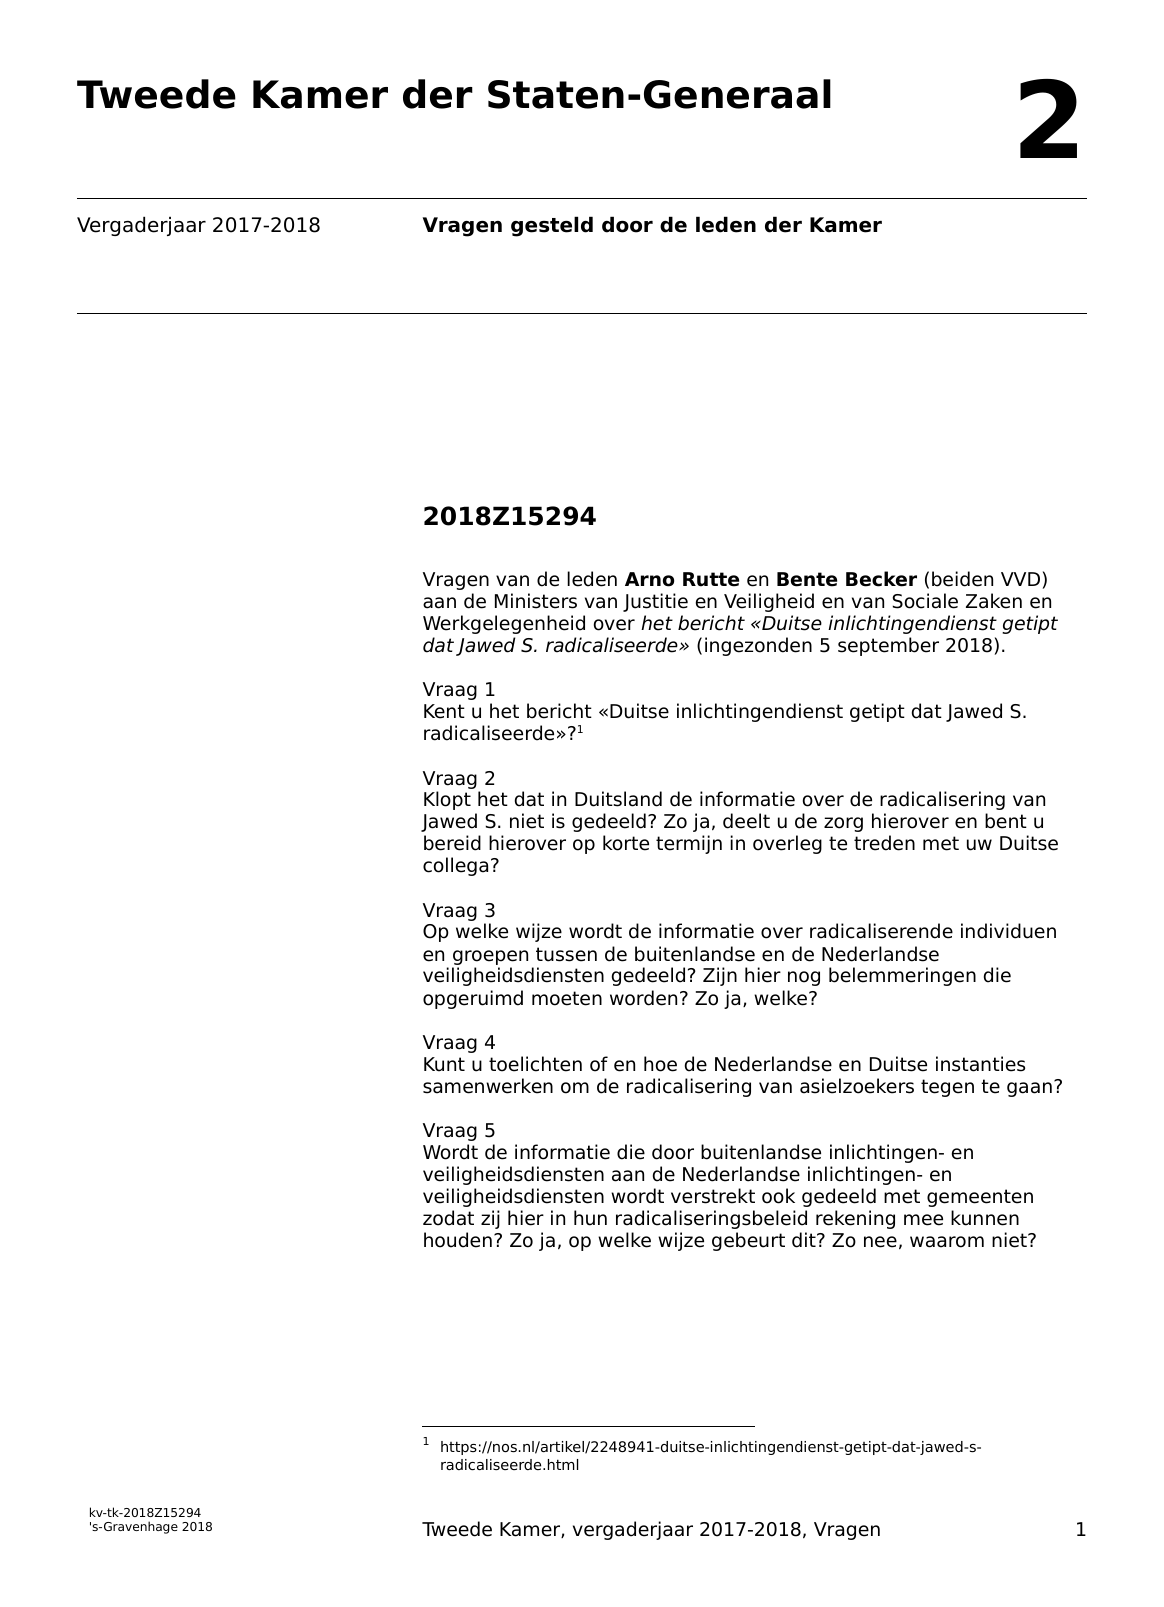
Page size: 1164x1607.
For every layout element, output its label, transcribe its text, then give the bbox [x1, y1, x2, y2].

text Wordt de informatie die door buitenlandse inlichtingen- en veiligheidsdiensten aan de Nederlandse inlichtingen- en veiligheidsdiensten wordt verstrekt ook gedeeld met gemeenten zodat zij hier in hun radicaliseringsbeleid rekening mee kunnen houden? Zo ja, op welke wijze gebeurt dit? Zo nee, waarom niet? [422, 1142, 1087, 1252]
text Kent u het bericht «Duitse inlichtingendienst getipt dat Jawed S. radicaliseerde»? [422, 701, 1087, 745]
text 2018Z15294 [422, 502, 1087, 531]
text Vraag 2 [422, 767, 1087, 789]
text Vraag 1 [422, 679, 1087, 701]
table_header 2 [886, 59, 1087, 198]
text https://nos.nl/artikel/2248941-duitse-inlichtingendienst-getipt-dat-jawed-s-radicaliseerde.html [422, 1435, 1087, 1474]
table_cell Vergaderjaar 2017-2018 [77, 199, 422, 313]
text kv-tk-2018Z15294 [88, 1506, 323, 1520]
text Kunt u toelichten of en hoe de Nederlandse en Duitse instanties samenwerken om de radicalisering van asielzoekers tegen te gaan? [422, 1053, 1087, 1097]
text Op welke wijze wordt de informatie over radicaliserende individuen en groepen tussen de buitenlandse en de Nederlandse veiligheidsdiensten gedeeld? Zijn hier nog belemmeringen die opgeruimd moeten worden? Zo ja, welke? [422, 921, 1087, 1009]
table_cell Vragen gesteld door de leden der Kamer [422, 199, 1087, 313]
text Vragen van de leden Arno Rutte en Bente Becker (beiden VVD) aan de Ministers van Justitie en Veiligheid en van Sociale Zaken en Werkgelegenheid over het bericht «Duitse inlichtingendienst getipt dat Jawed S. radicaliseerde» (ingezonden 5 september 2018). [422, 569, 1087, 657]
text Klopt het dat in Duitsland de informatie over de radicalisering van Jawed S. niet is gedeeld? Zo ja, deelt u de zorg hierover en bent u bereid hierover op korte termijn in overleg te treden met uw Duitse collega? [422, 789, 1087, 877]
table_header Tweede Kamer der Staten-Generaal [77, 59, 886, 198]
text 's-Gravenhage 2018 [88, 1520, 323, 1534]
text Vraag 4 [422, 1032, 1087, 1053]
text Vraag 5 [422, 1120, 1087, 1142]
text Vraag 3 [422, 899, 1087, 921]
